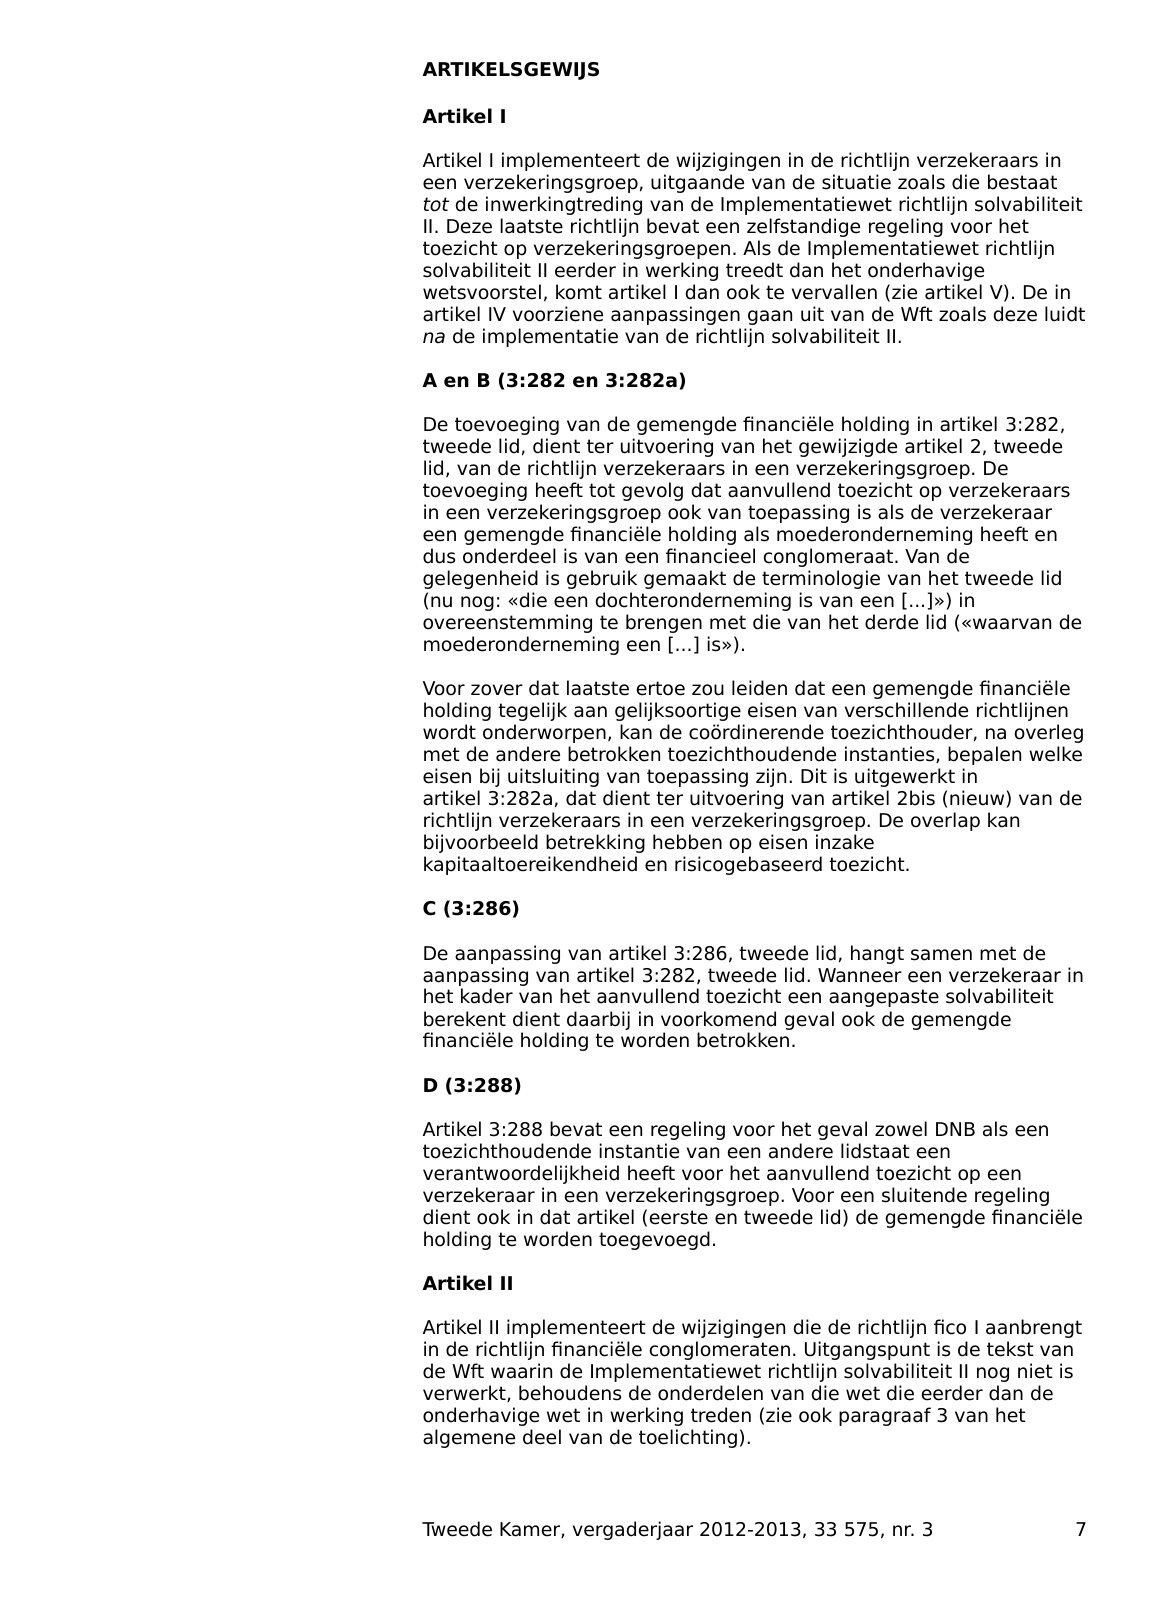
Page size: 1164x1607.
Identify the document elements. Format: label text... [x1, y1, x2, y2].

subtitle Artikel II [422, 1273, 1087, 1295]
subtitle Artikel I [422, 106, 1087, 128]
subtitle ARTIKELSGEWIJS [422, 59, 1087, 81]
text Artikel I implementeert de wijzigingen in de richtlijn verzekeraars in een verzekeringsgroep, uitgaande van de situatie zoals die bestaat tot de inwerkingtreding van de Implementatiewet richtlijn solvabiliteit II. Deze laatste richtlijn bevat een zelfstandige regeling voor het toezicht op verzekeringsgroepen. Als de Implementatiewet richtlijn solvabiliteit II eerder in werking treedt dan het onderhavige wetsvoorstel, komt artikel I dan ook te vervallen (zie artikel V). De in artikel IV voorziene aanpassingen gaan uit van de Wft zoals deze luidt na de implementatie van de richtlijn solvabiliteit II. [422, 150, 1087, 348]
subtitle C (3:286) [422, 898, 1087, 920]
subtitle A en B (3:282 en 3:282a) [422, 370, 1087, 392]
text Artikel II implementeert de wijzigingen die de richtlijn fico I aanbrengt in de richtlijn financiële conglomeraten. Uitgangspunt is de tekst van de Wft waarin de Implementatiewet richtlijn solvabiliteit II nog niet is verwerkt, behoudens de onderdelen van die wet die eerder dan de onderhavige wet in werking treden (zie ook paragraaf 3 van het algemene deel van de toelichting). [422, 1317, 1087, 1449]
text Voor zover dat laatste ertoe zou leiden dat een gemengde financiële holding tegelijk aan gelijksoortige eisen van verschillende richtlijnen wordt onderworpen, kan de coördinerende toezichthouder, na overleg met de andere betrokken toezichthoudende instanties, bepalen welke eisen bij uitsluiting van toepassing zijn. Dit is uitgewerkt in artikel 3:282a, dat dient ter uitvoering van artikel 2bis (nieuw) van de richtlijn verzekeraars in een verzekeringsgroep. De overlap kan bijvoorbeeld betrekking hebben op eisen inzake kapitaaltoereikendheid en risicogebaseerd toezicht. [422, 678, 1087, 876]
text Artikel 3:288 bevat een regeling voor het geval zowel DNB als een toezichthoudende instantie van een andere lidstaat een verantwoordelijkheid heeft voor het aanvullend toezicht op een verzekeraar in een verzekeringsgroep. Voor een sluitende regeling dient ook in dat artikel (eerste en tweede lid) de gemengde financiële holding te worden toegevoegd. [422, 1119, 1087, 1251]
text De aanpassing van artikel 3:286, tweede lid, hangt samen met de aanpassing van artikel 3:282, tweede lid. Wanneer een verzekeraar in het kader van het aanvullend toezicht een aangepaste solvabiliteit berekent dient daarbij in voorkomend geval ook de gemengde financiële holding te worden betrokken. [422, 942, 1087, 1052]
subtitle D (3:288) [422, 1074, 1087, 1097]
text De toevoeging van de gemengde financiële holding in artikel 3:282, tweede lid, dient ter uitvoering van het gewijzigde artikel 2, tweede lid, van de richtlijn verzekeraars in een verzekeringsgroep. De toevoeging heeft tot gevolg dat aanvullend toezicht op verzekeraars in een verzekeringsgroep ook van toepassing is als de verzekeraar een gemengde financiële holding als moederonderneming heeft en dus onderdeel is van een financieel conglomeraat. Van de gelegenheid is gebruik gemaakt de terminologie van het tweede lid (nu nog: «die een dochteronderneming is van een [...]») in overeenstemming te brengen met die van het derde lid («waarvan de moederonderneming een [...] is»). [422, 414, 1087, 656]
